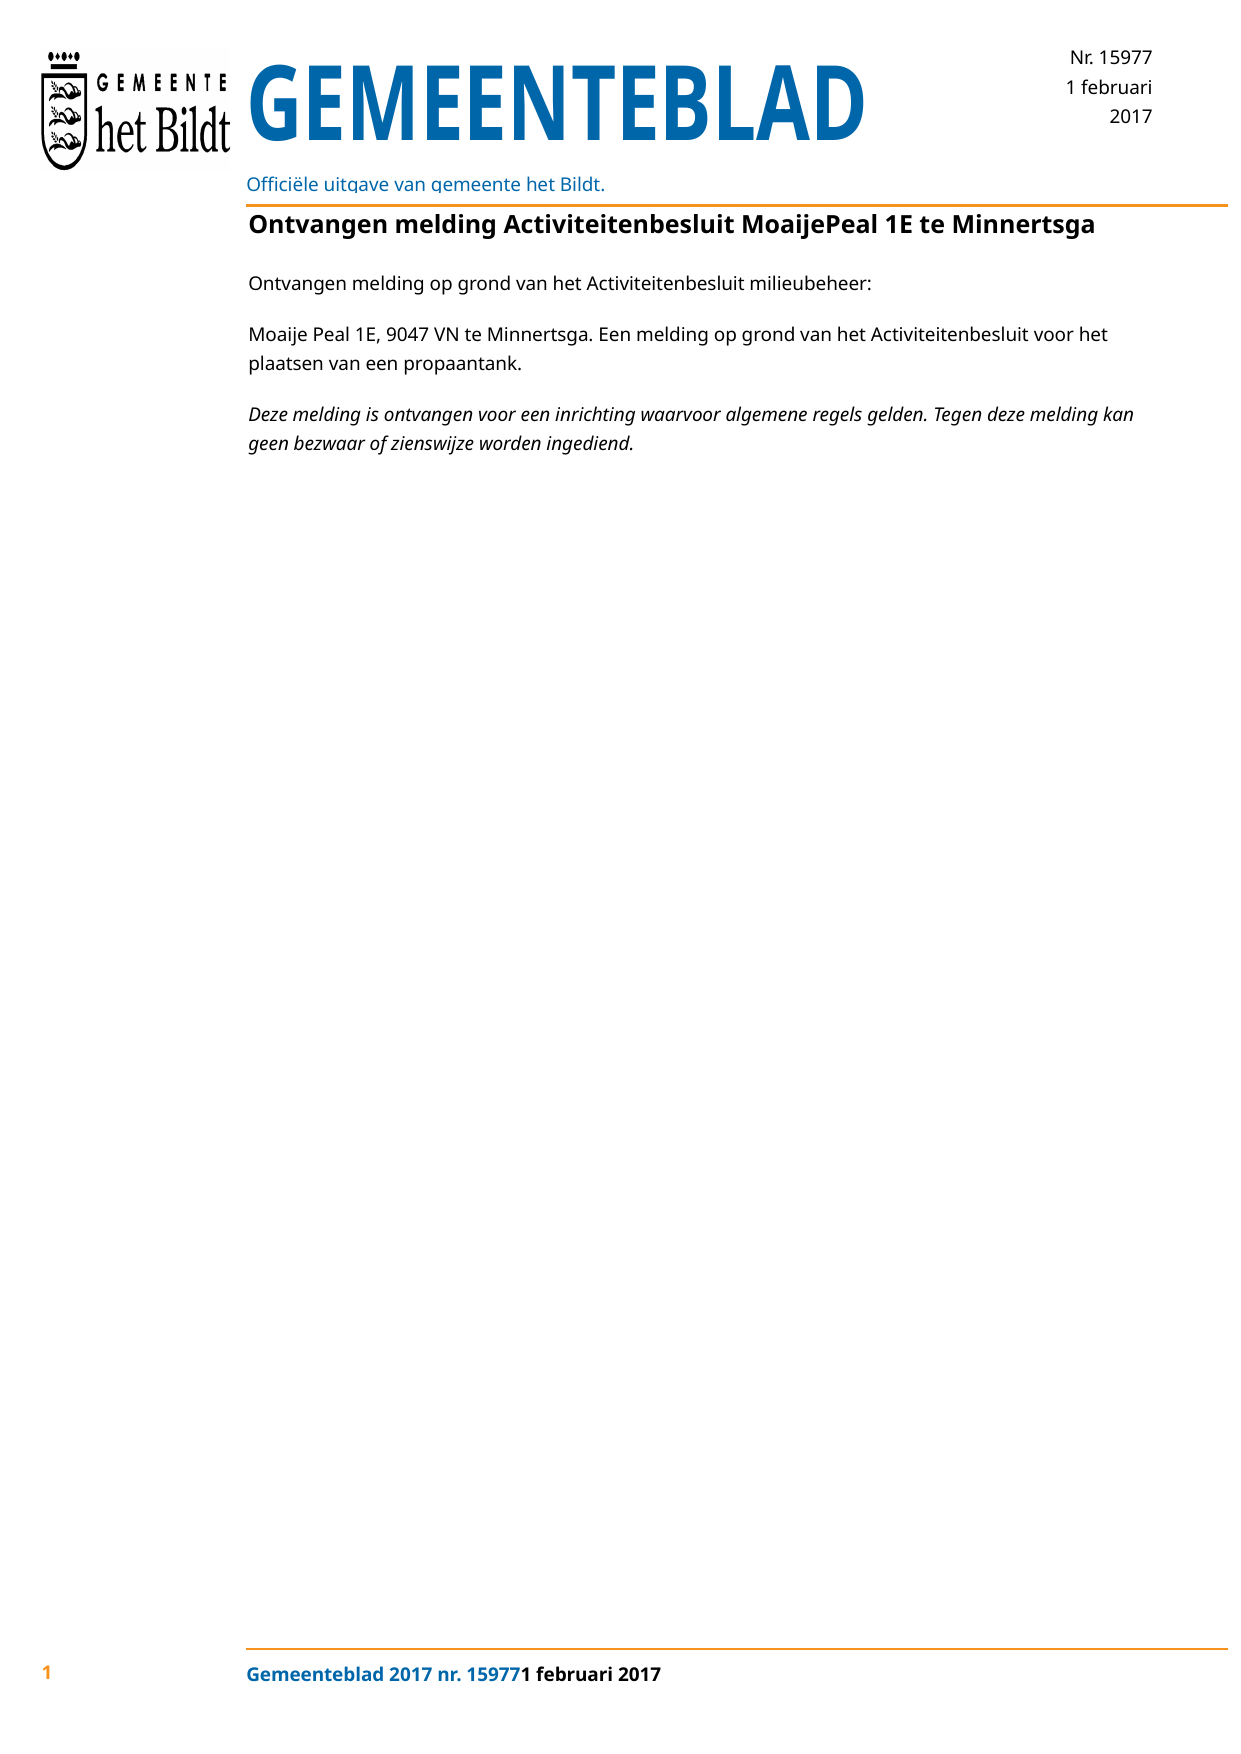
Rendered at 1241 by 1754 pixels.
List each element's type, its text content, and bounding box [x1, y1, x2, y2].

text Ontvangen melding op grond van het Activiteitenbesluit milieubeheer: [248, 270, 1152, 296]
text Moaije Peal 1E, 9047 VN te Minnertsga. Een melding op grond van het Activiteitenbesluit voor het plaatsen van een propaantank. [248, 321, 1152, 376]
text Deze melding is ontvangen voor een inrichting waarvoor algemene regels gelden. Tegen deze melding kan geen bezwaar of zienswijze worden ingediend. [248, 401, 1152, 456]
text Ontvangen melding Activiteitenbesluit MoaijePeal 1E te Minnertsga [248, 207, 1152, 241]
picture [41, 47, 231, 172]
